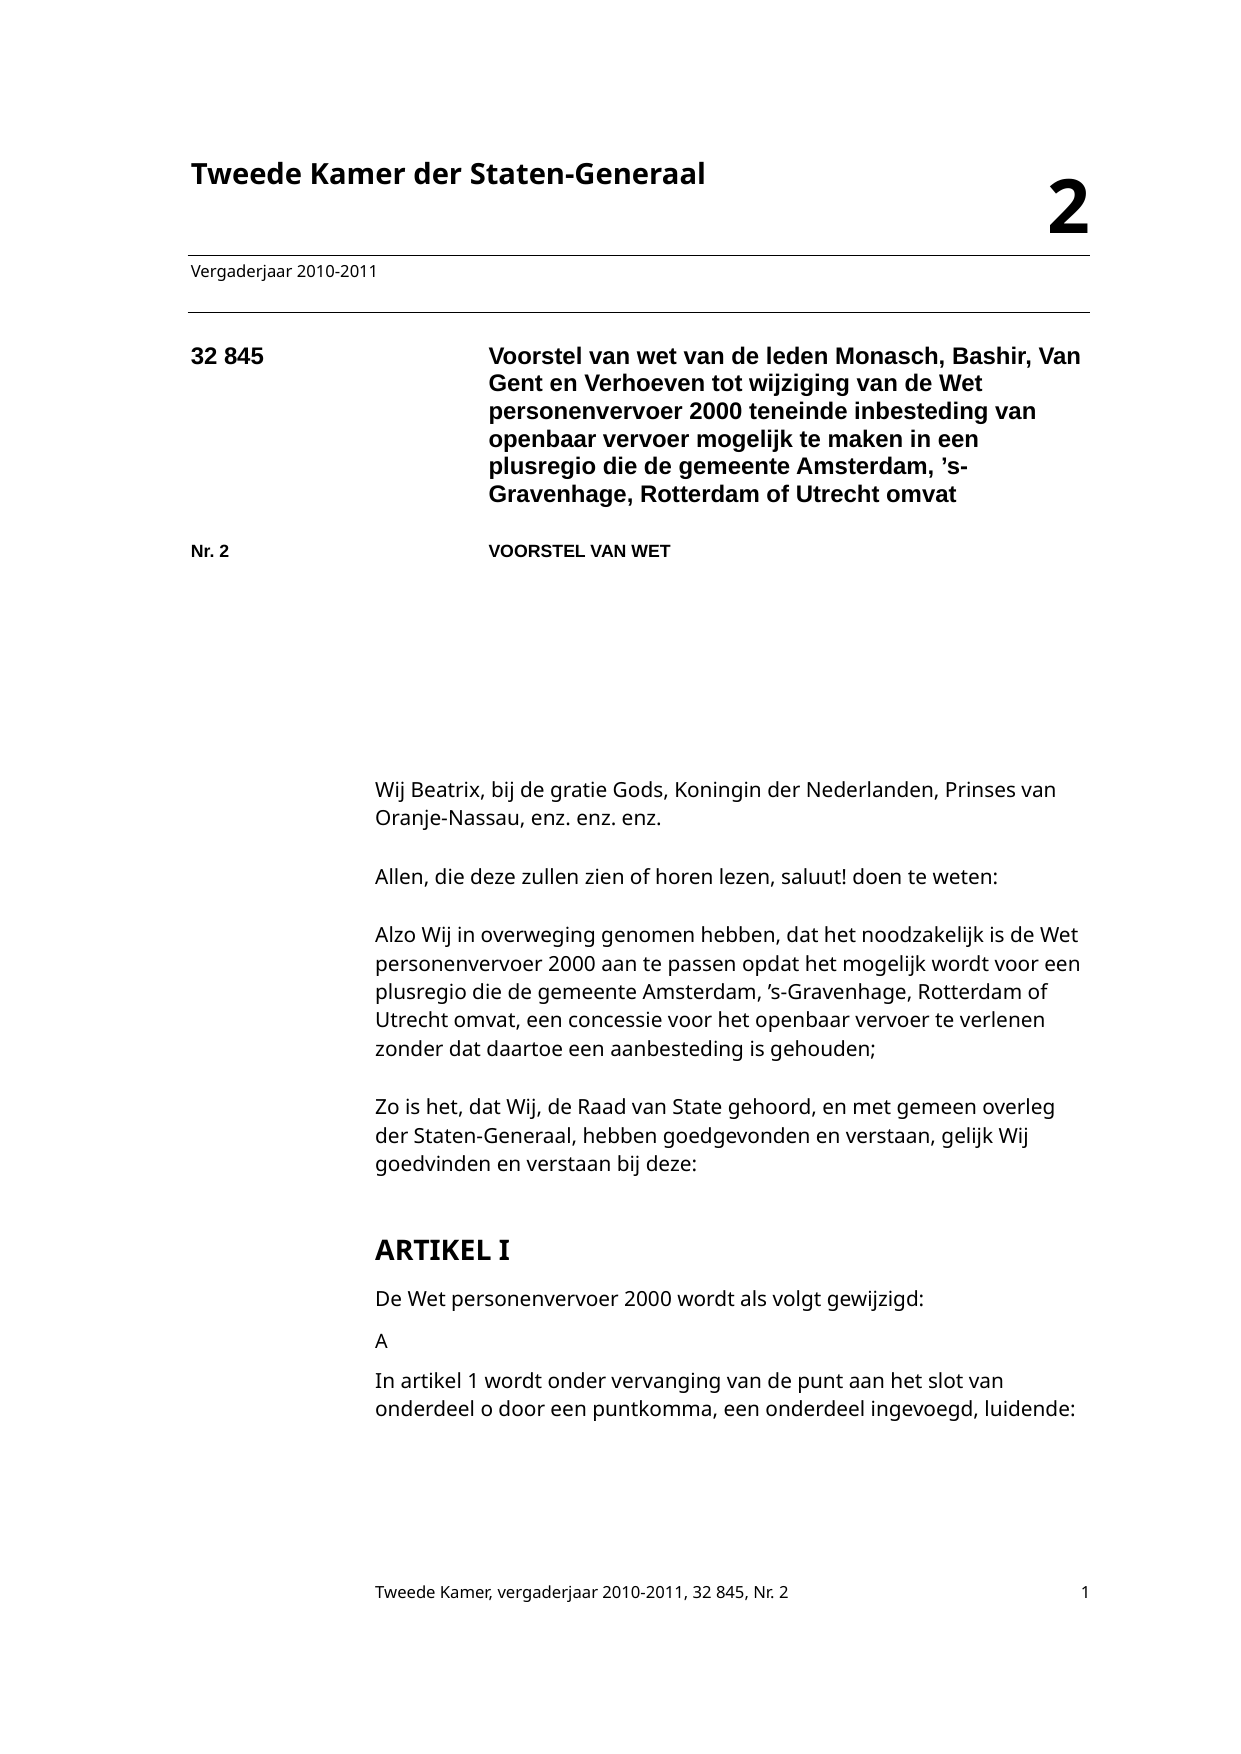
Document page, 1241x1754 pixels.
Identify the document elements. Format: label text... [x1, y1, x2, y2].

text In artikel 1 wordt onder vervanging van de punt aan het slot van onderdeel o door een puntkomma, een onderdeel ingevoegd, luidende: [375, 1366, 1090, 1423]
subtitle ARTIKEL I [375, 1230, 1090, 1269]
text Alzo Wij in overweging genomen hebben, dat het noodzakelijk is de Wet personenvervoer 2000 aan te passen opdat het mogelijk wordt voor een plusregio die de gemeente Amsterdam, ’s-Gravenhage, Rotterdam of Utrecht omvat, een concessie voor het openbaar vervoer te verlenen zonder dat daartoe een aanbesteding is gehouden; [375, 920, 1090, 1062]
text Zo is het, dat Wij, de Raad van State gehoord, en met gemeen overleg der Staten-Generaal, hebben goedgevonden en verstaan, gelijk Wij goedvinden en verstaan bij deze: [375, 1092, 1090, 1178]
table_cell [188, 313, 485, 339]
text De Wet personenvervoer 2000 wordt als volgt gewijzigd: [375, 1284, 1090, 1312]
table_header Tweede Kamer der Staten-Generaal [188, 150, 909, 255]
table_cell VOORSTEL VAN WET [485, 538, 1090, 656]
table_header 2 [910, 150, 1090, 255]
text Allen, die deze zullen zien of horen lezen, saluut! doen te weten: [375, 862, 1090, 890]
table_cell Nr. 2 [188, 538, 485, 656]
table_cell 32 845 [188, 339, 485, 537]
text Wij Beatrix, bij de gratie Gods, Koningin der Nederlanden, Prinses van Oranje-Nassau, enz. enz. enz. [375, 775, 1090, 832]
table_cell Voorstel van wet van de leden Monasch, Bashir, Van Gent en Verhoeven tot wijziging van de Wet personenvervoer 2000 teneinde inbesteding van openbaar vervoer mogelijk te maken in een plusregio die de gemeente Amsterdam, ’s-Gravenhage, Rotterdam of Utrecht omvat [485, 339, 1090, 537]
table_cell [485, 256, 1090, 312]
table_cell Vergaderjaar 2010-2011 [188, 256, 485, 312]
table_cell [485, 313, 1090, 339]
text A [375, 1327, 1090, 1354]
